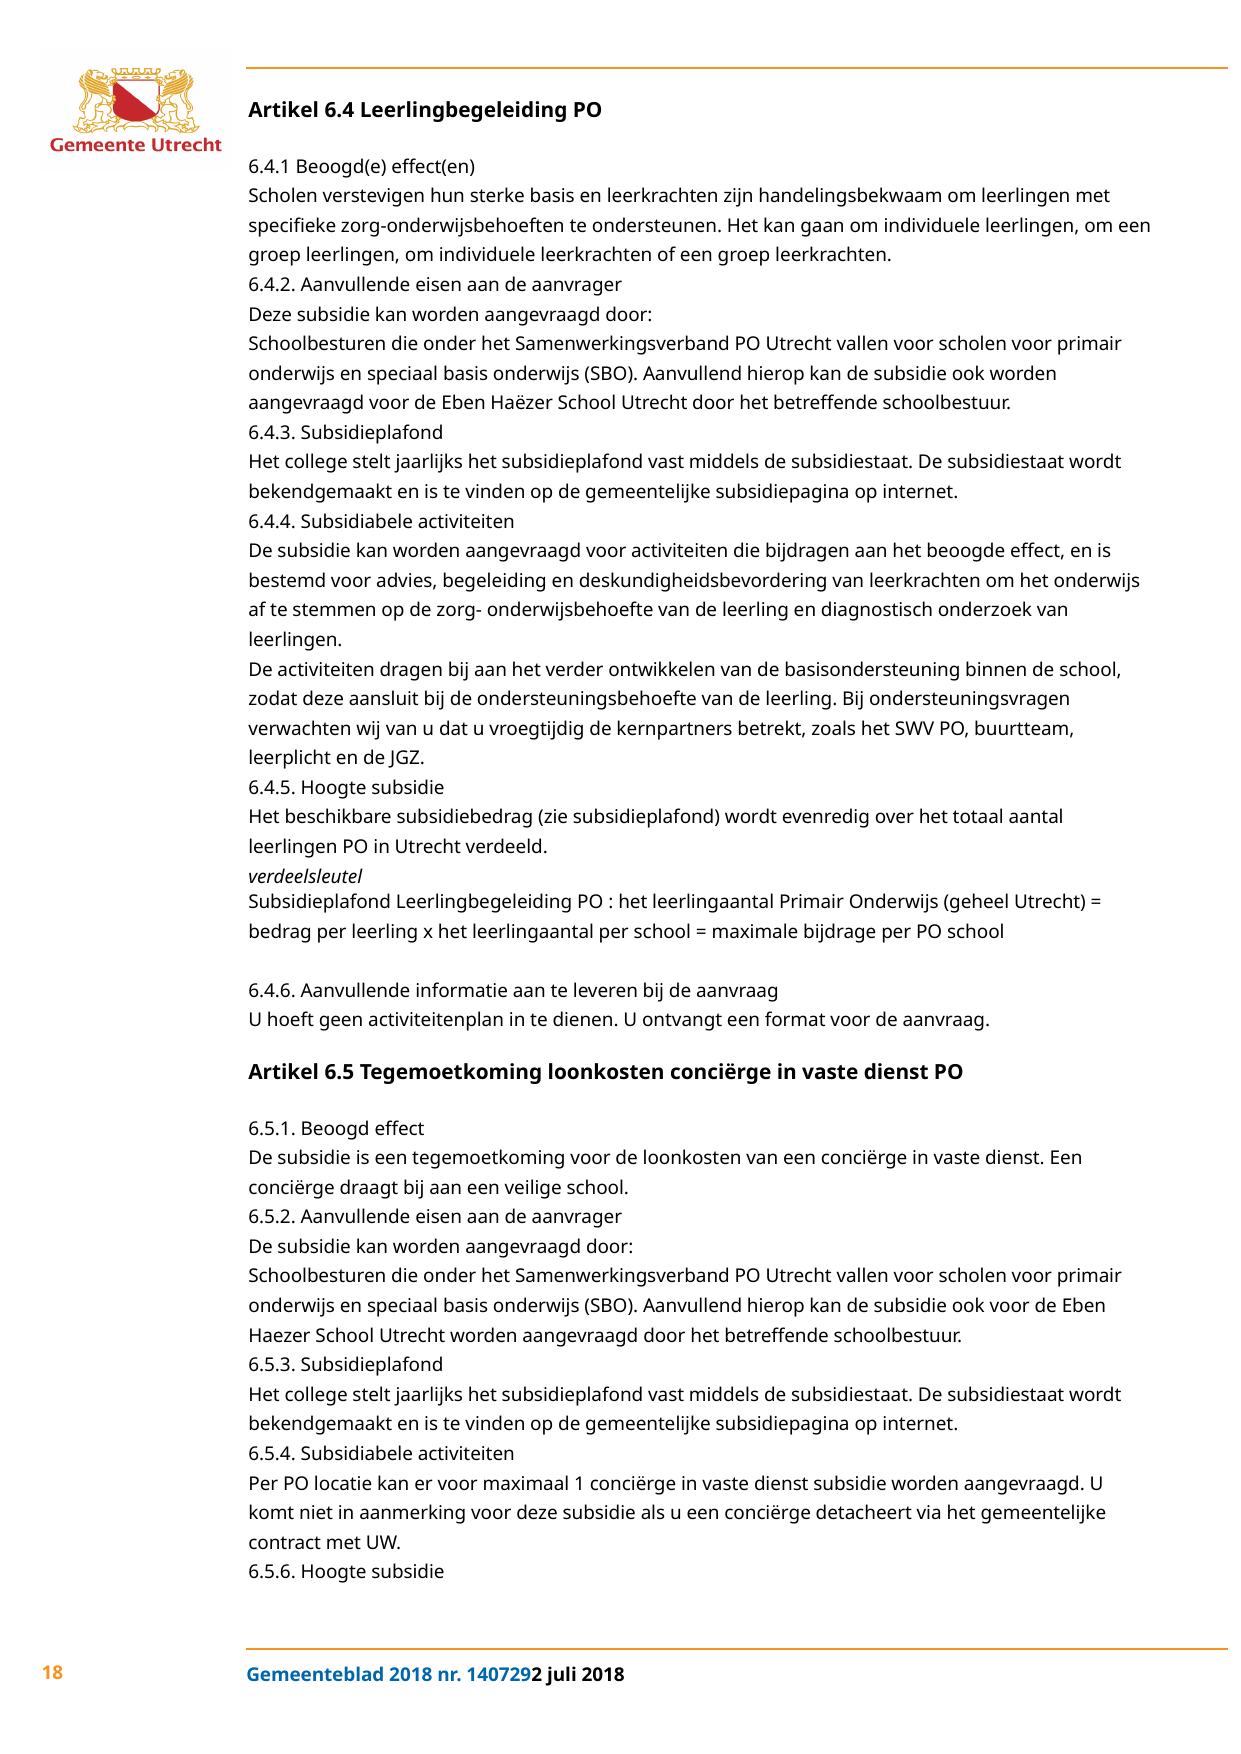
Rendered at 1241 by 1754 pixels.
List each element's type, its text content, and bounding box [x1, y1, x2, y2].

text Het college stelt jaarlijks het subsidieplafond vast middels de subsidiestaat. De subsidiestaat wordt bekendgemaakt en is te vinden op de gemeentelijke subsidiepagina op internet. [248, 1381, 1152, 1436]
text 6.4.1 Beoogd(e) effect(en) [248, 153, 1152, 178]
text Het college stelt jaarlijks het subsidieplafond vast middels de subsidiestaat. De subsidiestaat wordt bekendgemaakt en is te vinden op de gemeentelijke subsidiepagina op internet. [248, 449, 1152, 504]
text 6.4.5. Hoogte subsidie [248, 774, 1152, 800]
text 6.5.6. Hoogte subsidie [248, 1558, 1152, 1584]
text Artikel 6.4 Leerlingbegeleiding PO [248, 95, 1152, 123]
text Artikel 6.5 Tegemoetkoming loonkosten conciërge in vaste dienst PO [248, 1057, 1152, 1085]
text Per PO locatie kan er voor maximaal 1 conciërge in vaste dienst subsidie worden aangevraagd. U komt niet in aanmerking voor deze subsidie als u een conciërge detacheert via het gemeentelijke contract met UW. [248, 1470, 1152, 1555]
text Schoolbesturen die onder het Samenwerkingsverband PO Utrecht vallen voor scholen voor primair onderwijs en speciaal basis onderwijs (SBO). Aanvullend hierop kan de subsidie ook voor de Eben Haezer School Utrecht worden aangevraagd door het betreffende schoolbestuur. [248, 1263, 1152, 1348]
picture [41, 47, 231, 172]
text 6.5.3. Subsidieplafond [248, 1351, 1152, 1377]
text Het beschikbare subsidiebedrag (zie subsidieplafond) wordt evenredig over het totaal aantal leerlingen PO in Utrecht verdeeld. [248, 804, 1152, 859]
text Deze subsidie kan worden aangevraagd door: [248, 301, 1152, 326]
table_header verdeelsleutel [248, 863, 1152, 889]
text Schoolbesturen die onder het Samenwerkingsverband PO Utrecht vallen voor scholen voor primair onderwijs en speciaal basis onderwijs (SBO). Aanvullend hierop kan de subsidie ook worden aangevraagd voor de Eben Haëzer School Utrecht door het betreffende schoolbestuur. [248, 330, 1152, 415]
text 6.4.6. Aanvullende informatie aan te leveren bij de aanvraag [248, 977, 1152, 1002]
text De subsidie is een tegemoetkoming voor de loonkosten van een conciërge in vaste dienst. Een conciërge draagt bij aan een veilige school. [248, 1144, 1152, 1200]
text De subsidie kan worden aangevraagd door: [248, 1233, 1152, 1259]
text U hoeft geen activiteitenplan in te dienen. U ontvangt een format voor de aanvraag. [248, 1006, 1152, 1032]
text 6.4.3. Subsidieplafond [248, 419, 1152, 445]
table_cell Subsidieplafond Leerlingbegeleiding PO : het leerlingaantal Primair Onderwijs (geheel Utrecht) = bedrag per leerling x het leerlingaantal per school = maximale bijdrage per PO school [248, 889, 1152, 944]
text 6.4.2. Aanvullende eisen aan de aanvrager [248, 271, 1152, 297]
text 6.5.2. Aanvullende eisen aan de aanvrager [248, 1203, 1152, 1229]
text 6.5.1. Beoogd effect [248, 1115, 1152, 1141]
text Scholen verstevigen hun sterke basis en leerkrachten zijn handelingsbekwaam om leerlingen met specifieke zorg-onderwijsbehoeften te ondersteunen. Het kan gaan om individuele leerlingen, om een groep leerlingen, om individuele leerkrachten of een groep leerkrachten. [248, 182, 1152, 267]
text 6.4.4. Subsidiabele activiteiten [248, 508, 1152, 533]
text De subsidie kan worden aangevraagd voor activiteiten die bijdragen aan het beoogde effect, en is bestemd voor advies, begeleiding en deskundigheidsbevordering van leerkrachten om het onderwijs af te stemmen op de zorg- onderwijsbehoefte van de leerling en diagnostisch onderzoek van leerlingen. [248, 537, 1152, 652]
text 6.5.4. Subsidiabele activiteiten [248, 1440, 1152, 1466]
text De activiteiten dragen bij aan het verder ontwikkelen van de basisondersteuning binnen de school, zodat deze aansluit bij de ondersteuningsbehoefte van de leerling. Bij ondersteuningsvragen verwachten wij van u dat u vroegtijdig de kernpartners betrekt, zoals het SWV PO, buurtteam, leerplicht en de JGZ. [248, 656, 1152, 770]
